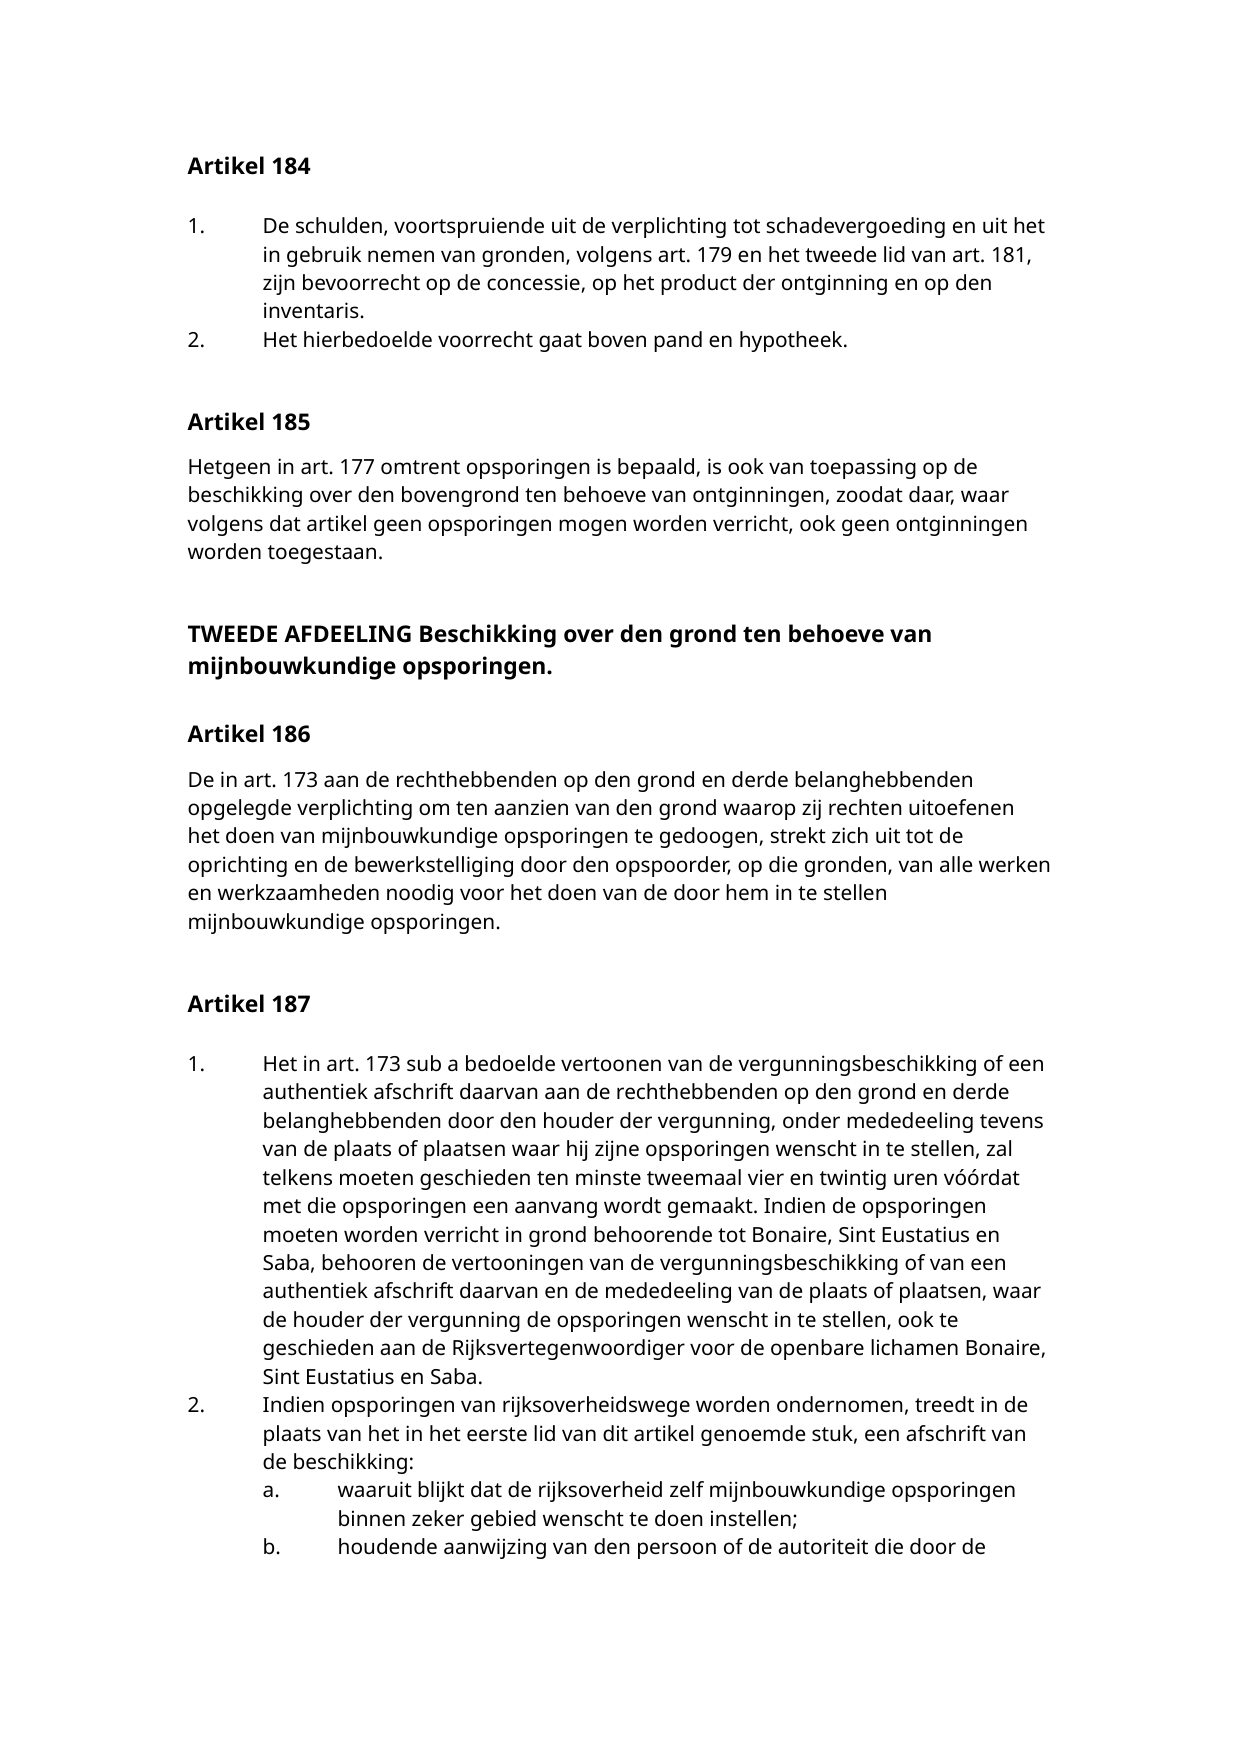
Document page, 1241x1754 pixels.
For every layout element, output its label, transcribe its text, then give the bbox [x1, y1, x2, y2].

list Het hierbedoelde voorrecht gaat boven pand en hypotheek. [187, 325, 1053, 353]
list De schulden, voortspruiende uit de verplichting tot schadevergoeding en uit het in gebruik nemen van gronden, volgens art. 179 en het tweede lid van art. 181, zijn bevoorrecht op de concessie, op het product der ontginning en op den inventaris. [187, 211, 1053, 325]
text Hetgeen in art. 177 omtrent opsporingen is bepaald, is ook van toepassing op de beschikking over den bovengrond ten behoeve van ontginningen, zoodat daar, waar volgens dat artikel geen opsporingen mogen worden verricht, ook geen ontginningen worden toegestaan. [187, 452, 1053, 566]
subtitle Artikel 185 [187, 406, 1053, 437]
list houdende aanwijzing van den persoon of de autoriteit die door de [262, 1532, 1053, 1561]
subtitle Artikel 186 [187, 718, 1053, 750]
list Het in art. 173 sub a bedoelde vertoonen van de vergunningsbeschikking of een authentiek afschrift daarvan aan de rechthebbenden op den grond en derde belanghebbenden door den houder der vergunning, onder mededeeling tevens van de plaats of plaatsen waar hij zijne opsporingen wenscht in te stellen, zal telkens moeten geschieden ten minste tweemaal vier en twintig uren vóórdat met die opsporingen een aanvang wordt gemaakt. Indien de opsporingen moeten worden verricht in grond behoorende tot Bonaire, Sint Eustatius en Saba, behooren de vertooningen van de vergunningsbeschikking of van een authentiek afschrift daarvan en de mededeeling van de plaats of plaatsen, waar de houder der vergunning de opsporingen wenscht in te stellen, ook te geschieden aan de Rijksvertegenwoordiger voor de openbare lichamen Bonaire, Sint Eustatius en Saba. [187, 1049, 1053, 1390]
subtitle TWEEDE AFDEELING Beschikking over den grond ten behoeve van mijnbouwkundige opsporingen. [187, 618, 1053, 681]
text De in art. 173 aan de rechthebbenden op den grond en derde belanghebbenden opgelegde verplichting om ten aanzien van den grond waarop zij rechten uitoefenen het doen van mijnbouwkundige opsporingen te gedoogen, strekt zich uit tot de oprichting en de bewerkstelliging door den opspoorder, op die gronden, van alle werken en werkzaamheden noodig voor het doen van de door hem in te stellen mijnbouwkundige opsporingen. [187, 765, 1053, 935]
subtitle Artikel 184 [187, 150, 1053, 181]
subtitle Artikel 187 [187, 988, 1053, 1019]
list Indien opsporingen van rijksoverheidswege worden ondernomen, treedt in de plaats van het in het eerste lid van dit artikel genoemde stuk, een afschrift van de beschikking: [187, 1390, 1053, 1476]
list waaruit blijkt dat de rijksoverheid zelf mijnbouwkundige opsporingen binnen zeker gebied wenscht te doen instellen; [262, 1476, 1053, 1532]
